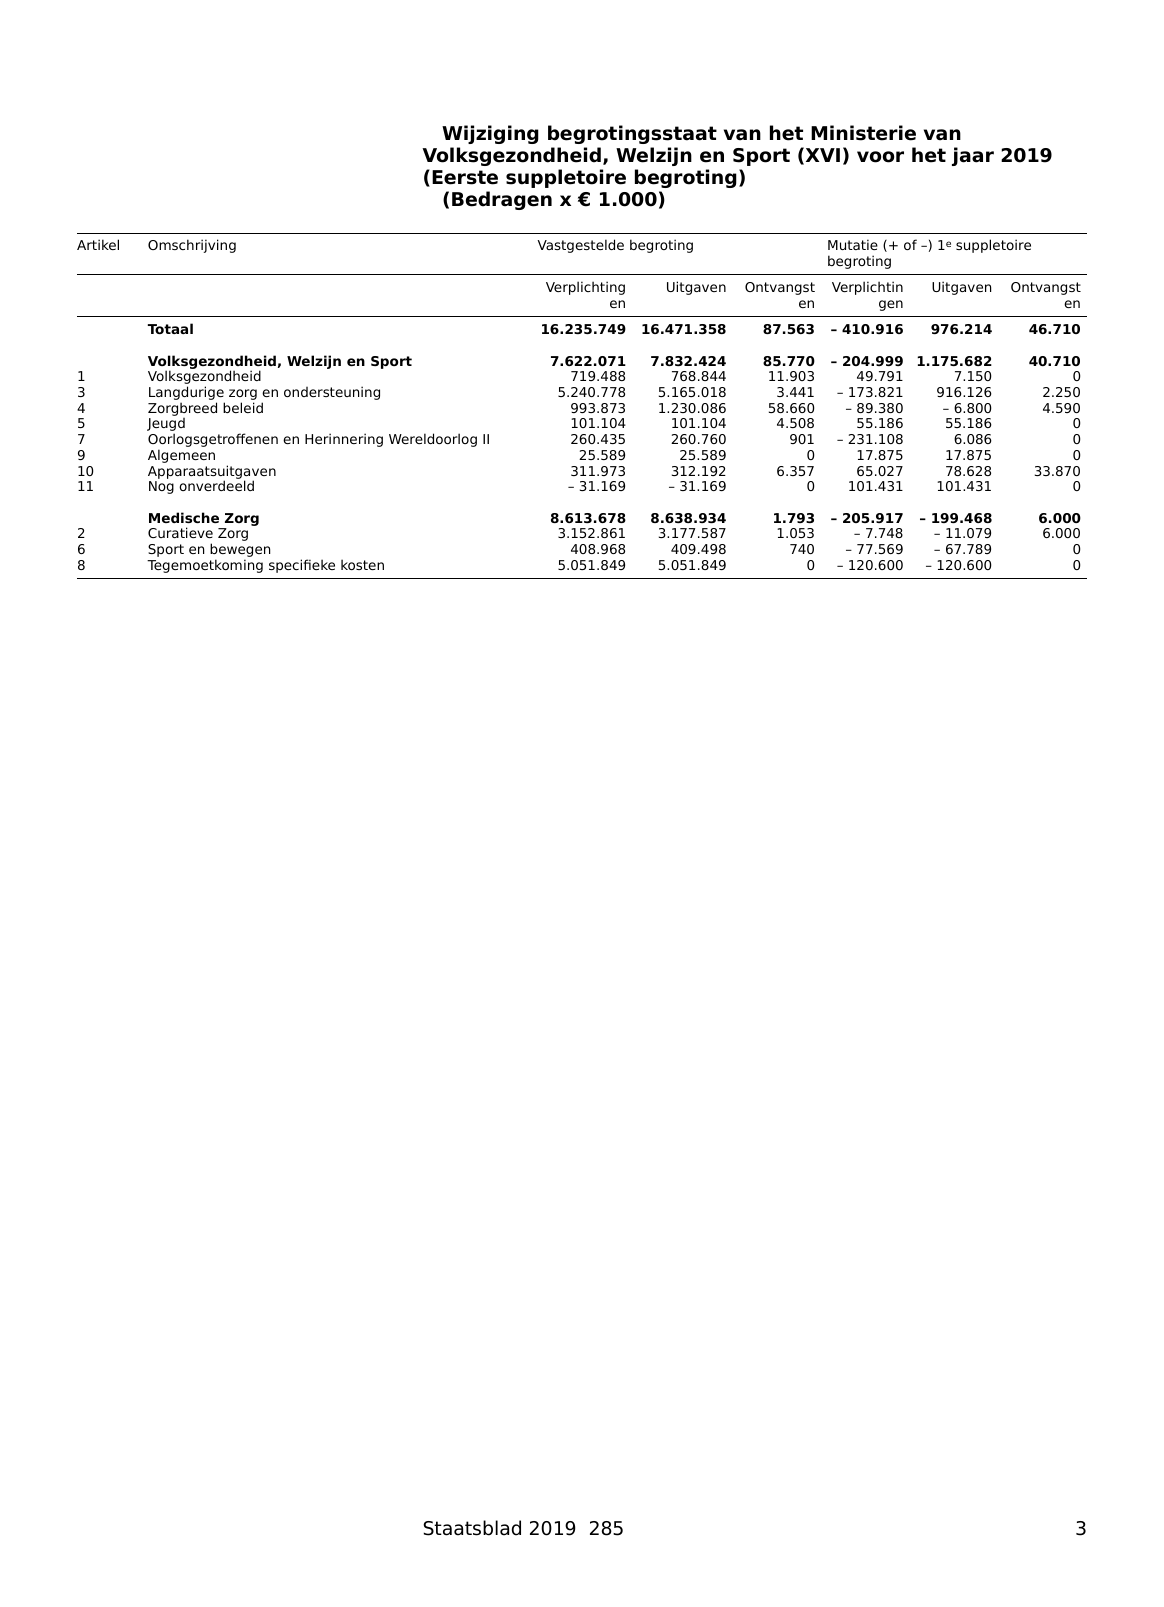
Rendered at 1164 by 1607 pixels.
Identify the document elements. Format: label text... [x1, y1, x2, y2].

table_cell 101.431 [821, 479, 909, 495]
table_cell – 31.169 [632, 479, 732, 495]
table_cell 87.563 [732, 317, 821, 338]
table_cell Zorgbreed beleid [142, 401, 531, 416]
table_cell 1.230.086 [632, 401, 732, 416]
table_cell [998, 495, 1087, 511]
table_cell – 204.999 [821, 353, 909, 369]
text Wijziging begrotingsstaat van het Ministerie van Volksgezondheid, Welzijn en Sport (XVI) voor het jaar 2019 (Eerste suppletoire begroting) [422, 123, 1087, 188]
table_cell 0 [998, 416, 1087, 432]
table_cell 65.027 [821, 464, 909, 479]
table_cell Sport en bewegen [142, 542, 531, 558]
table_cell 311.973 [531, 464, 632, 479]
text (Bedragen x € 1.000) [422, 188, 1087, 211]
table_header Vastgestelde begroting [531, 234, 821, 274]
table_cell 3 [77, 385, 142, 401]
table_cell 55.186 [821, 416, 909, 432]
table_cell Volksgezondheid [142, 369, 531, 385]
table_cell 49.791 [821, 369, 909, 385]
table_cell [77, 275, 142, 316]
table_cell Oorlogsgetroffenen en Herinnering Wereldoorlog II [142, 432, 531, 448]
table_cell Algemeen [142, 448, 531, 463]
table_cell 5 [77, 416, 142, 432]
table_cell [142, 275, 531, 316]
table_cell 4.508 [732, 416, 821, 432]
table_cell 0 [998, 432, 1087, 448]
table_cell 5.051.849 [632, 558, 732, 578]
table_cell 6.086 [909, 432, 998, 448]
table_cell Nog onverdeeld [142, 479, 531, 495]
table_cell 0 [998, 448, 1087, 463]
table_cell 1.175.682 [909, 353, 998, 369]
table_cell 916.126 [909, 385, 998, 401]
table_cell 260.760 [632, 432, 732, 448]
table_cell [77, 338, 142, 353]
table_cell 993.873 [531, 401, 632, 416]
table_cell 4.590 [998, 401, 1087, 416]
table_cell 40.710 [998, 353, 1087, 369]
table_cell 4 [77, 401, 142, 416]
table_cell Volksgezondheid, Welzijn en Sport [142, 353, 531, 369]
table_cell [77, 495, 142, 511]
table_cell 2.250 [998, 385, 1087, 401]
table_cell [77, 317, 142, 338]
table_cell [998, 338, 1087, 353]
table_cell [632, 495, 732, 511]
table_cell 46.710 [998, 317, 1087, 338]
table_cell 0 [732, 558, 821, 578]
table_cell [77, 353, 142, 369]
table_cell 101.104 [632, 416, 732, 432]
table_cell Langdurige zorg en ondersteuning [142, 385, 531, 401]
table_cell [732, 495, 821, 511]
table_cell – 11.079 [909, 526, 998, 542]
table_cell [142, 338, 531, 353]
table_cell 85.770 [732, 353, 821, 369]
table_cell 409.498 [632, 542, 732, 558]
table_header Artikel [77, 234, 142, 274]
table_cell [909, 338, 998, 353]
table_cell 768.844 [632, 369, 732, 385]
table_cell 16.471.358 [632, 317, 732, 338]
table_cell Jeugd [142, 416, 531, 432]
table_cell 10 [77, 464, 142, 479]
table_cell 312.192 [632, 464, 732, 479]
table_cell 11.903 [732, 369, 821, 385]
table_cell 6.000 [998, 526, 1087, 542]
table_cell – 6.800 [909, 401, 998, 416]
table_cell 5.240.778 [531, 385, 632, 401]
table_cell 25.589 [531, 448, 632, 463]
table_cell 8.638.934 [632, 511, 732, 526]
table_cell [821, 338, 909, 353]
table_cell – 77.569 [821, 542, 909, 558]
table_cell 0 [998, 369, 1087, 385]
table_cell 976.214 [909, 317, 998, 338]
table_cell Verplichtingen [531, 275, 632, 316]
table_cell 2 [77, 526, 142, 542]
table_cell 78.628 [909, 464, 998, 479]
table_cell 5.051.849 [531, 558, 632, 578]
table_cell 11 [77, 479, 142, 495]
table_cell 8.613.678 [531, 511, 632, 526]
table_cell 8 [77, 558, 142, 578]
table_cell – 231.108 [821, 432, 909, 448]
table_cell 33.870 [998, 464, 1087, 479]
table_cell [77, 511, 142, 526]
table_cell – 199.468 [909, 511, 998, 526]
table_cell 3.441 [732, 385, 821, 401]
table_cell 6.000 [998, 511, 1087, 526]
table_cell 719.488 [531, 369, 632, 385]
table_cell – 89.380 [821, 401, 909, 416]
table_cell 7 [77, 432, 142, 448]
table_cell 7.622.071 [531, 353, 632, 369]
table_cell 1 [77, 369, 142, 385]
table_cell 25.589 [632, 448, 732, 463]
table_cell – 7.748 [821, 526, 909, 542]
table_cell Verplichtingen [821, 275, 909, 316]
table_cell 1.793 [732, 511, 821, 526]
table_cell [909, 495, 998, 511]
table_cell – 31.169 [531, 479, 632, 495]
table_cell Medische Zorg [142, 511, 531, 526]
table_cell 101.431 [909, 479, 998, 495]
table_header Mutatie (+ of –) 1e suppletoire begroting [821, 234, 1087, 274]
table_cell 101.104 [531, 416, 632, 432]
table_cell [632, 338, 732, 353]
table_cell 260.435 [531, 432, 632, 448]
table_cell 901 [732, 432, 821, 448]
table_cell 17.875 [909, 448, 998, 463]
table_cell Apparaatsuitgaven [142, 464, 531, 479]
table_cell 0 [998, 479, 1087, 495]
table_cell Ontvangsten [732, 275, 821, 316]
table_cell – 205.917 [821, 511, 909, 526]
table_cell [531, 495, 632, 511]
table_header Omschrijving [142, 234, 531, 274]
table_cell 3.152.861 [531, 526, 632, 542]
table_cell 0 [732, 479, 821, 495]
table_cell 6.357 [732, 464, 821, 479]
table_cell 17.875 [821, 448, 909, 463]
table_cell 0 [998, 558, 1087, 578]
table_cell – 67.789 [909, 542, 998, 558]
table_cell 6 [77, 542, 142, 558]
table_cell [821, 495, 909, 511]
table_cell 0 [998, 542, 1087, 558]
table_cell – 410.916 [821, 317, 909, 338]
table_cell Tegemoetkoming specifieke kosten [142, 558, 531, 578]
table_cell 0 [732, 448, 821, 463]
table_cell 408.968 [531, 542, 632, 558]
table_cell 5.165.018 [632, 385, 732, 401]
table_cell Uitgaven [632, 275, 732, 316]
table_cell 55.186 [909, 416, 998, 432]
table_cell – 173.821 [821, 385, 909, 401]
table_cell – 120.600 [821, 558, 909, 578]
table_cell Curatieve Zorg [142, 526, 531, 542]
table_cell [732, 338, 821, 353]
table_cell 1.053 [732, 526, 821, 542]
table_cell 7.150 [909, 369, 998, 385]
table_cell 3.177.587 [632, 526, 732, 542]
table_cell 7.832.424 [632, 353, 732, 369]
table_cell Totaal [142, 317, 531, 338]
table_cell Uitgaven [909, 275, 998, 316]
table_cell 9 [77, 448, 142, 463]
table_cell [142, 495, 531, 511]
table_cell 740 [732, 542, 821, 558]
table_cell Ontvangsten [998, 275, 1087, 316]
table_cell 16.235.749 [531, 317, 632, 338]
table_cell [531, 338, 632, 353]
table_cell 58.660 [732, 401, 821, 416]
table_cell – 120.600 [909, 558, 998, 578]
